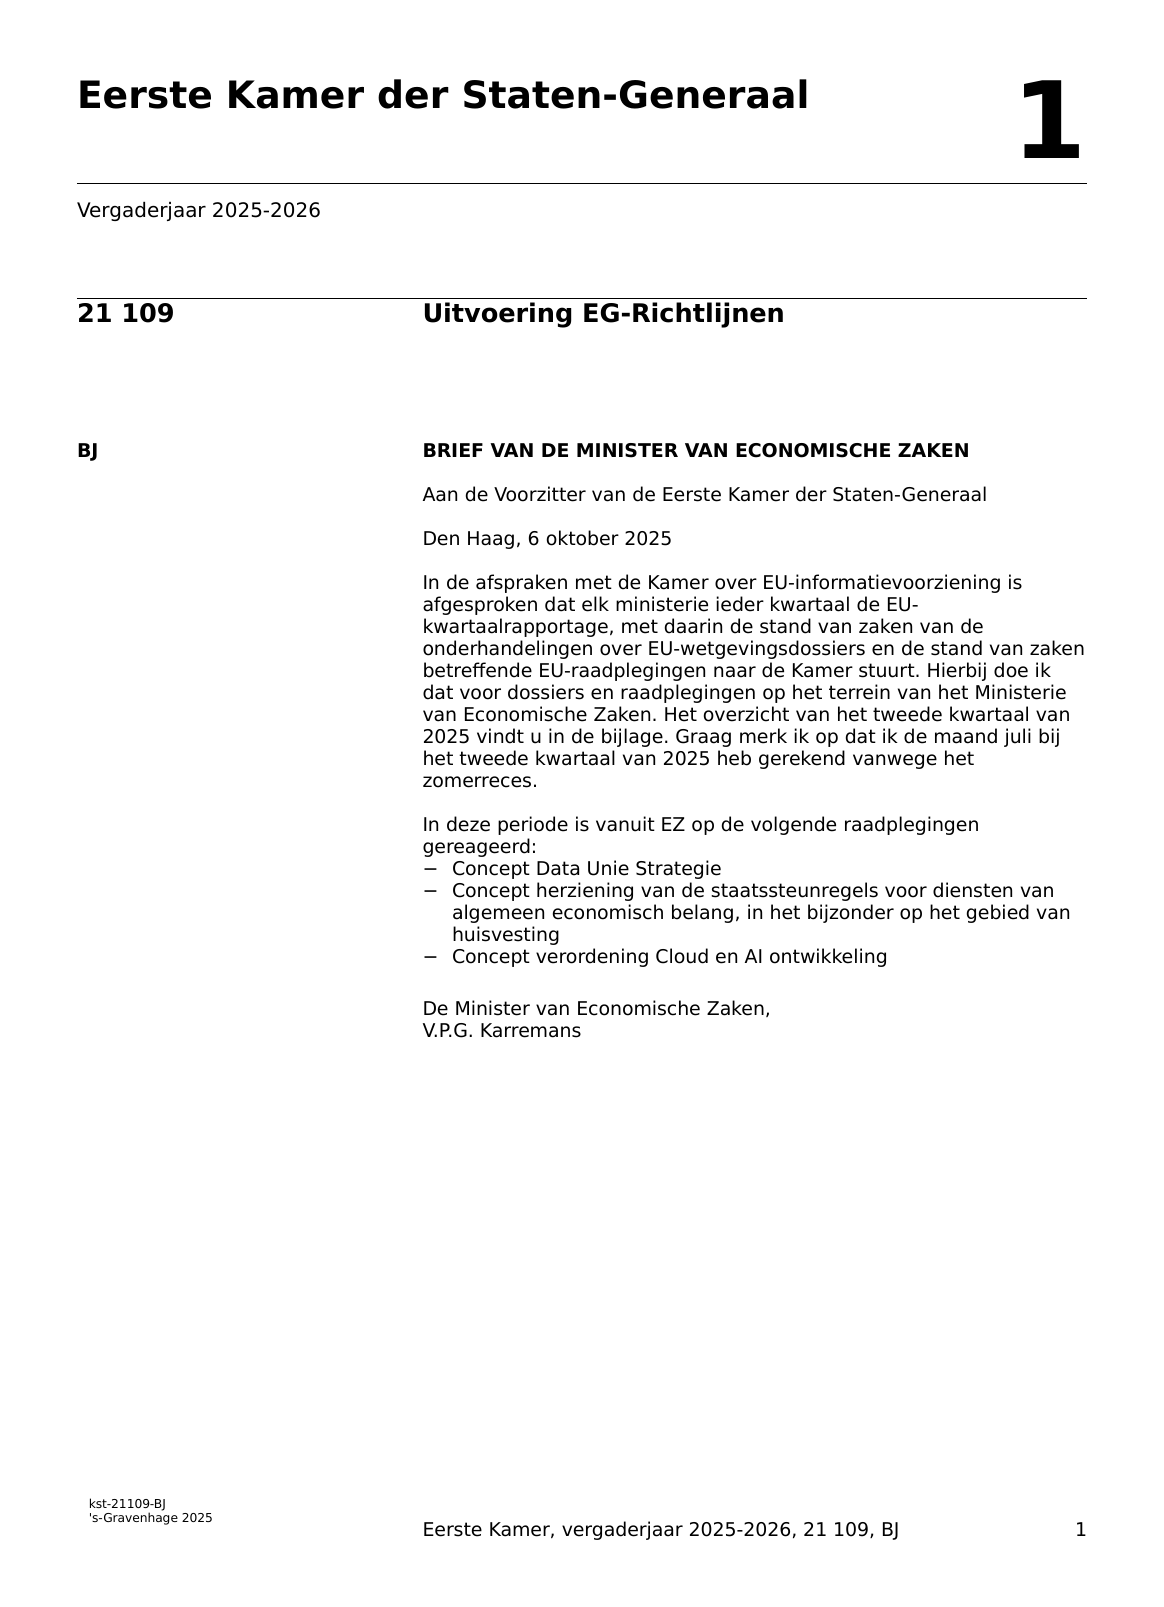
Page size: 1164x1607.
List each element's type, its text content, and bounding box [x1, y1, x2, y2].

table_cell Vergaderjaar 2025-2026 [77, 184, 1087, 298]
text − Concept verordening Cloud en AI ontwikkeling [422, 946, 1087, 968]
text In de afspraken met de Kamer over EU-informatievoorziening is afgesproken dat elk ministerie ieder kwartaal de EU-kwartaalrapportage, met daarin de stand van zaken van de onderhandelingen over EU-wetgevingsdossiers en de stand van zaken betreffende EU-raadplegingen naar de Kamer stuurt. Hierbij doe ik dat voor dossiers en raadplegingen op het terrein van het Ministerie van Economische Zaken. Het overzicht van het tweede kwartaal van 2025 vindt u in de bijlage. Graag merk ik op dat ik de maand juli bij het tweede kwartaal van 2025 heb gerekend vanwege het zomerreces. [422, 572, 1087, 792]
text Aan de Voorzitter van de Eerste Kamer der Staten-Generaal [422, 484, 1087, 506]
text Den Haag, 6 oktober 2025 [422, 528, 1087, 550]
text kst-21109-BJ [88, 1497, 323, 1511]
table_header 1 [886, 59, 1087, 183]
subtitle BJ BRIEF VAN DE MINISTER VAN ECONOMISCHE ZAKEN [77, 440, 1087, 462]
text 's-Gravenhage 2025 [88, 1511, 323, 1525]
text − Concept herziening van de staatssteunregels voor diensten van algemeen economisch belang, in het bijzonder op het gebied van huisvesting [422, 880, 1087, 946]
subtitle 21 109 Uitvoering EG-Richtlijnen [77, 299, 1087, 329]
table_header Eerste Kamer der Staten-Generaal [77, 59, 886, 183]
text De Minister van Economische Zaken, V.P.G. Karremans [422, 998, 1087, 1042]
text In deze periode is vanuit EZ op de volgende raadplegingen gereageerd: [422, 814, 1087, 858]
text − Concept Data Unie Strategie [422, 858, 1087, 880]
